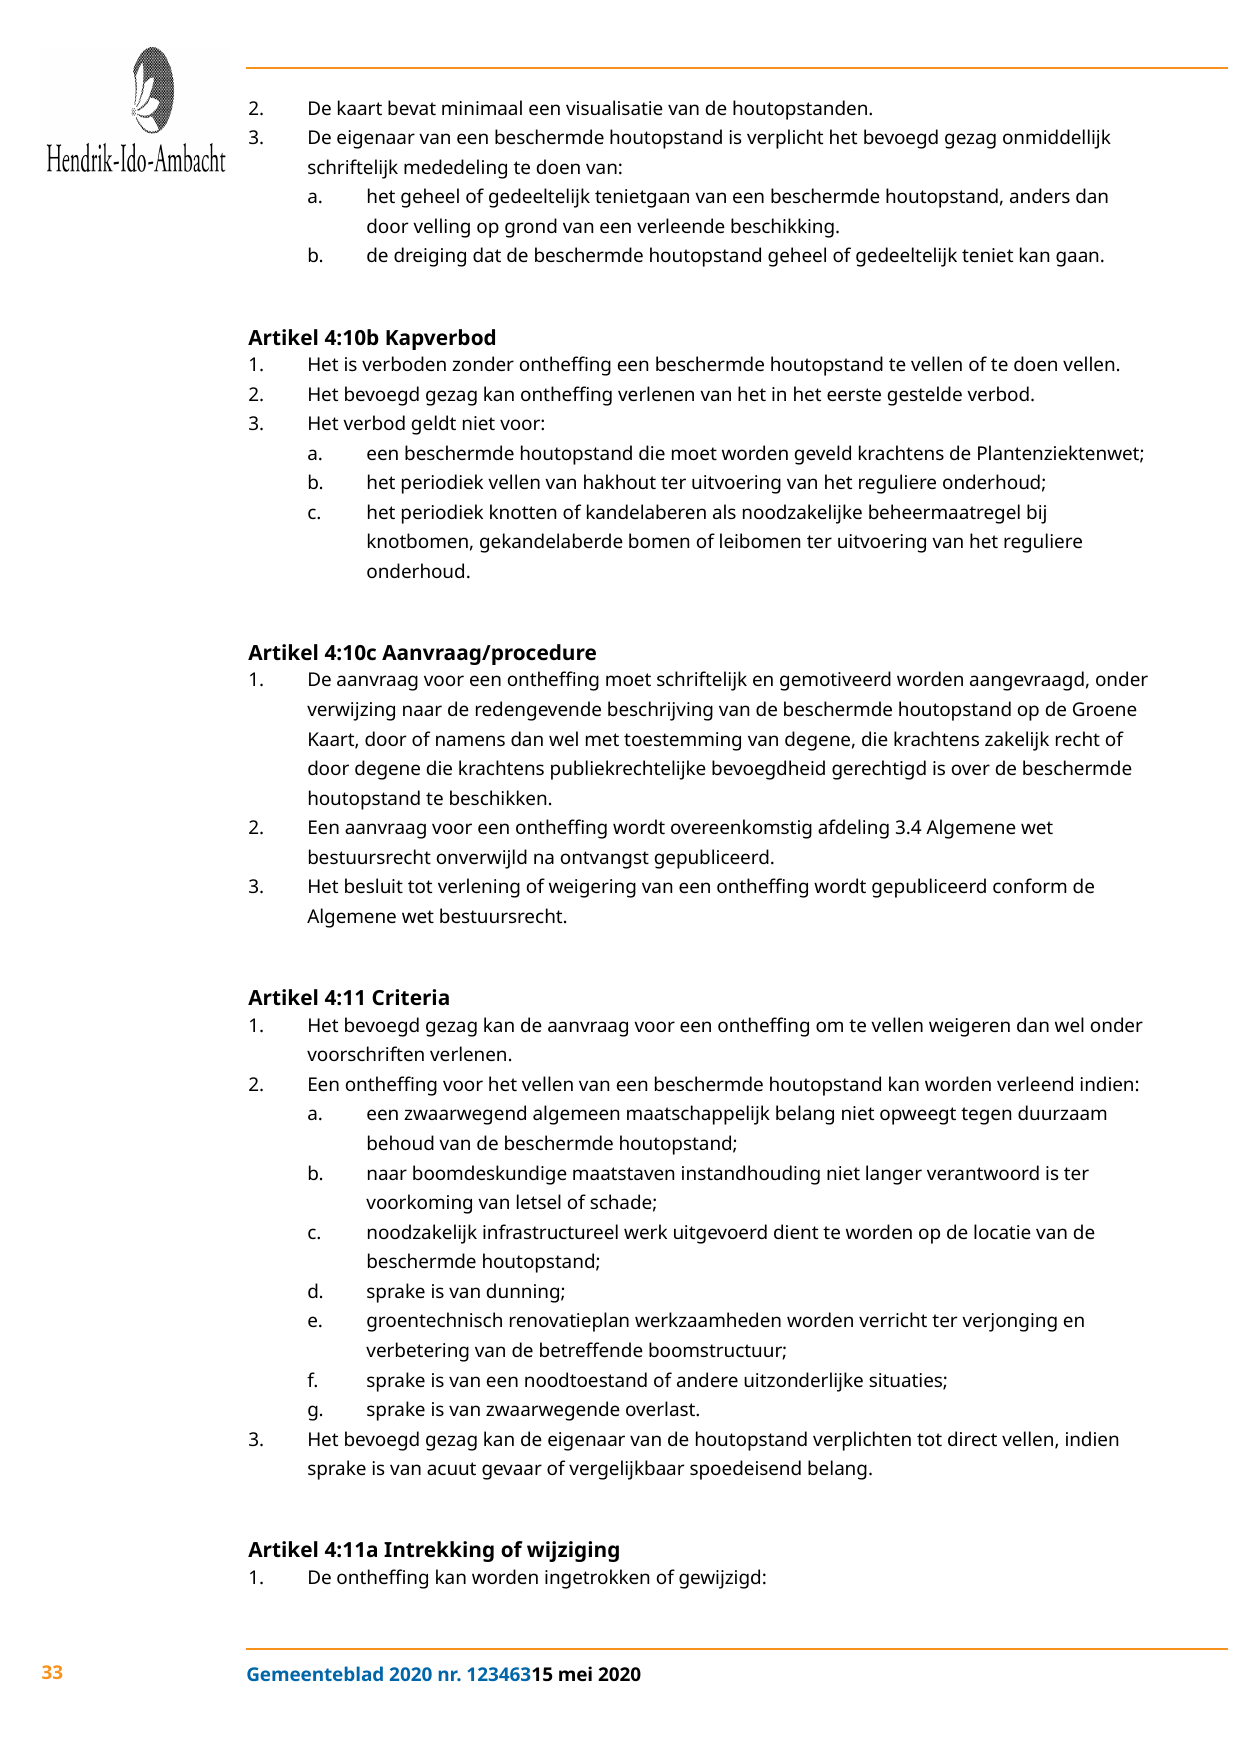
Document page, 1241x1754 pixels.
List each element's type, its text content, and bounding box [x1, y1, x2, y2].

list Het bevoegd gezag kan ontheffing verlenen van het in het eerste gestelde verbod. [248, 381, 1152, 406]
text Artikel 4:11a Intrekking of wijziging [248, 1536, 1152, 1564]
list Het bevoegd gezag kan de aanvraag voor een ontheffing om te vellen weigeren dan wel onder voorschriften verlenen. [248, 1012, 1152, 1067]
list groentechnisch renovatieplan werkzaamheden worden verricht ter verjonging en verbetering van de betreffende boomstructuur; [307, 1308, 1152, 1363]
list sprake is van zwaarwegende overlast. [307, 1396, 1152, 1422]
list een zwaarwegend algemeen maatschappelijk belang niet opweegt tegen duurzaam behoud van de beschermde houtopstand; [307, 1101, 1152, 1156]
list sprake is van dunning; [307, 1278, 1152, 1304]
list het periodiek vellen van hakhout ter uitvoering van het reguliere onderhoud; [307, 469, 1152, 495]
list Het is verboden zonder ontheffing een beschermde houtopstand te vellen of te doen vellen. [248, 351, 1152, 377]
list een beschermde houtopstand die moet worden geveld krachtens de Plantenziektenwet; [307, 440, 1152, 466]
list Het besluit tot verlening of weigering van een ontheffing wordt gepubliceerd conform de Algemene wet bestuursrecht. [248, 874, 1152, 929]
list sprake is van een noodtoestand of andere uitzonderlijke situaties; [307, 1367, 1152, 1392]
list naar boomdeskundige maatstaven instandhouding niet langer verantwoord is ter voorkoming van letsel of schade; [307, 1160, 1152, 1215]
list Een aanvraag voor een ontheffing wordt overeenkomstig afdeling 3.4 Algemene wet bestuursrecht onverwijld na ontvangst gepubliceerd. [248, 814, 1152, 870]
list Het verbod geldt niet voor: [248, 410, 1152, 436]
picture [41, 47, 231, 172]
list het geheel of gedeeltelijk tenietgaan van een beschermde houtopstand, anders dan door velling op grond van een verleende beschikking. [307, 183, 1152, 239]
text Artikel 4:10c Aanvraag/procedure [248, 638, 1152, 667]
text Artikel 4:10b Kapverbod [248, 323, 1152, 351]
list de dreiging dat de beschermde houtopstand geheel of gedeeltelijk teniet kan gaan. [307, 243, 1152, 268]
list het periodiek knotten of kandelaberen als noodzakelijke beheermaatregel bij knotbomen, gekandelaberde bomen of leibomen ter uitvoering van het reguliere onderhoud. [307, 499, 1152, 584]
list Een ontheffing voor het vellen van een beschermde houtopstand kan worden verleend indien: [248, 1071, 1152, 1097]
list noodzakelijk infrastructureel werk uitgevoerd dient te worden op de locatie van de beschermde houtopstand; [307, 1219, 1152, 1274]
text Artikel 4:11 Criteria [248, 983, 1152, 1012]
list De ontheffing kan worden ingetrokken of gewijzigd: [248, 1564, 1152, 1590]
list De eigenaar van een beschermde houtopstand is verplicht het bevoegd gezag onmiddellijk schriftelijk mededeling te doen van: [248, 124, 1152, 180]
list De aanvraag voor een ontheffing moet schriftelijk en gemotiveerd worden aangevraagd, onder verwijzing naar de redengevende beschrijving van de beschermde houtopstand op de Groene Kaart, door of namens dan wel met toestemming van degene, die krachtens zakelijk recht of door degene die krachtens publiekrechtelijke bevoegdheid gerechtigd is over de beschermde houtopstand te beschikken. [248, 667, 1152, 811]
list De kaart bevat minimaal een visualisatie van de houtopstanden. [248, 95, 1152, 121]
list Het bevoegd gezag kan de eigenaar van de houtopstand verplichten tot direct vellen, indien sprake is van acuut gevaar of vergelijkbaar spoedeisend belang. [248, 1426, 1152, 1481]
